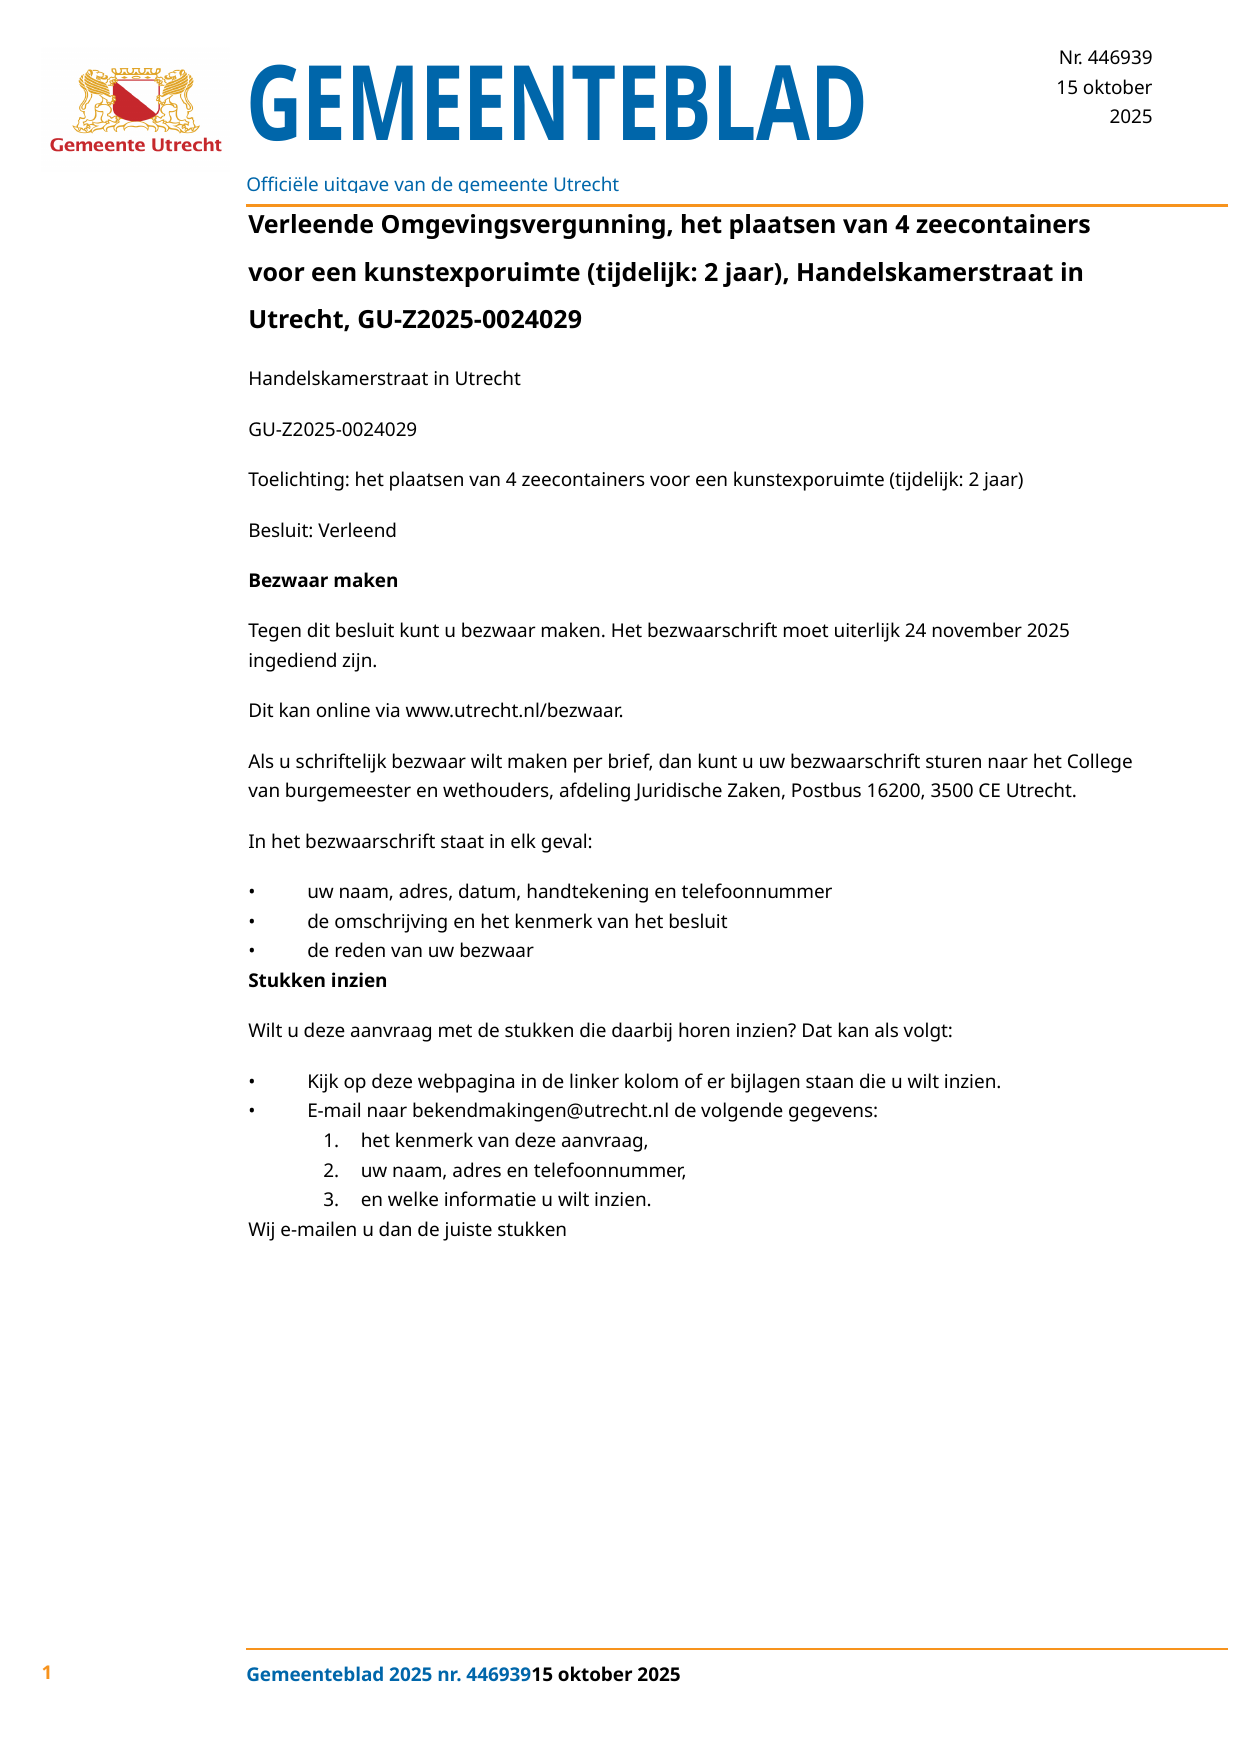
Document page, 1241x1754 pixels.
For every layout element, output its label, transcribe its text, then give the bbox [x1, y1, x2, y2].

list de omschrijving en het kenmerk van het besluit [248, 908, 1152, 934]
list Kijk op deze webpagina in de linker kolom of er bijlagen staan die u wilt inzien. [248, 1068, 1152, 1094]
text Bezwaar maken [248, 567, 1152, 593]
text In het bezwaarschrift staat in elk geval: [248, 828, 1152, 854]
list de reden van uw bezwaar [248, 938, 1152, 963]
text Wilt u deze aanvraag met de stukken die daarbij horen inzien? Dat kan als volgt: [248, 1018, 1152, 1043]
text Tegen dit besluit kunt u bezwaar maken. Het bezwaarschrift moet uiterlijk 24 november 2025 ingediend zijn. [248, 618, 1152, 673]
list uw naam, adres, datum, handtekening en telefoonnummer [248, 878, 1152, 904]
picture [41, 47, 231, 172]
text Dit kan online via www.utrecht.nl/bezwaar. [248, 698, 1152, 723]
text Verleende Omgevingsvergunning, het plaatsen van 4 zeecontainers voor een kunstexporuimte (tijdelijk: 2 jaar), Handelskamerstraat in Utrecht, GU-Z2025-0024029 [248, 207, 1152, 336]
text Als u schriftelijk bezwaar wilt maken per brief, dan kunt u uw bezwaarschrift sturen naar het College van burgemeester en wethouders, afdeling Juridische Zaken, Postbus 16200, 3500 CE Utrecht. [248, 748, 1152, 803]
text Wij e-mailen u dan de juiste stukken [248, 1216, 1152, 1242]
text Handelskamerstraat in Utrecht [248, 366, 1152, 391]
text Stukken inzien [248, 967, 1152, 993]
text Toelichting: het plaatsen van 4 zeecontainers voor een kunstexporuimte (tijdelijk: 2 jaar) [248, 466, 1152, 492]
list E-mail naar bekendmakingen@utrecht.nl de volgende gegevens: [248, 1098, 1152, 1123]
list en welke informatie u wilt inzien. [323, 1186, 1152, 1212]
list uw naam, adres en telefoonnummer, [323, 1157, 1152, 1182]
text GU-Z2025-0024029 [248, 416, 1152, 442]
text Besluit: Verleend [248, 517, 1152, 542]
list het kenmerk van deze aanvraag, [323, 1127, 1152, 1153]
